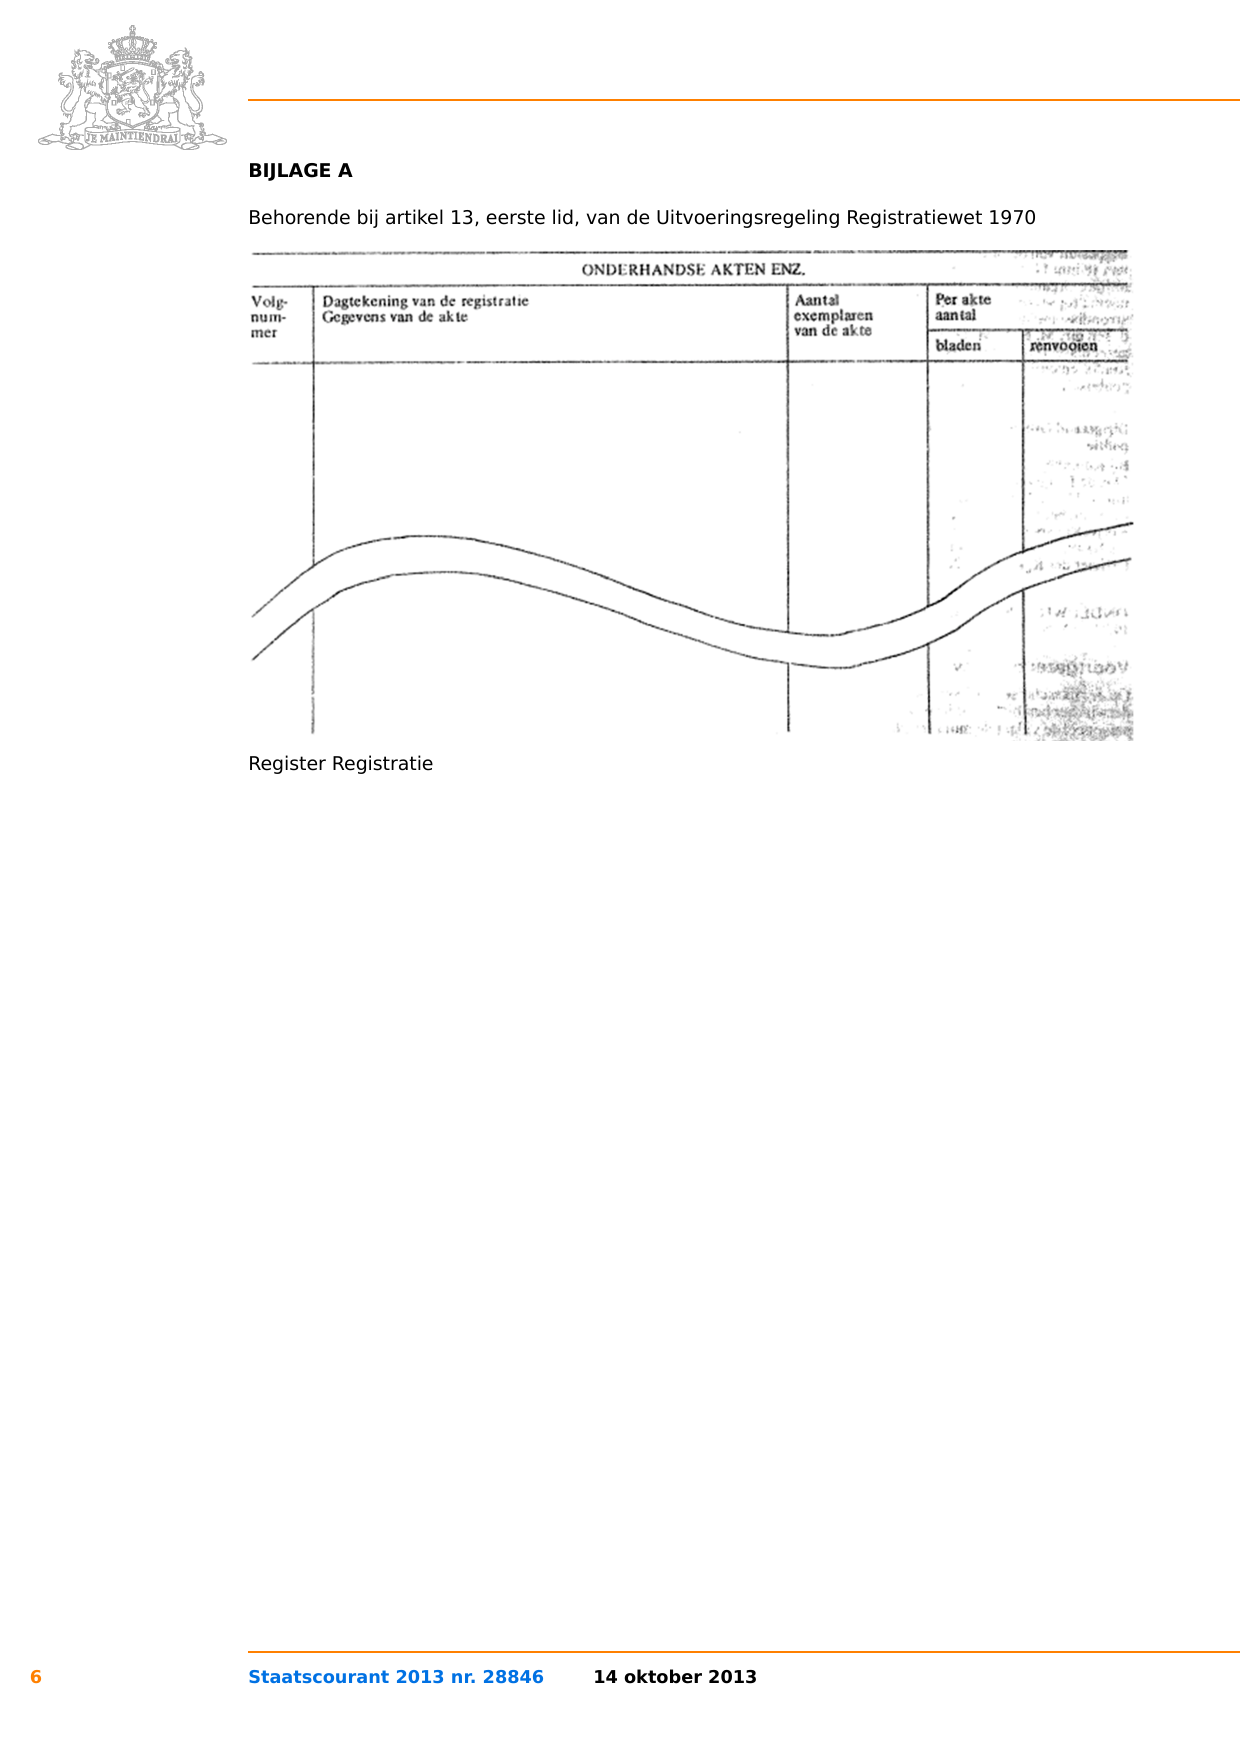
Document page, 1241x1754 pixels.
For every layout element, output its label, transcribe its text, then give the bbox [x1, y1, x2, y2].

text Behorende bij artikel 13, eerste lid, van de Uitvoeringsregeling Registratiewet 1970 [248, 207, 1163, 229]
subtitle BIJLAGE A [248, 160, 1163, 182]
text Register Registratie [248, 753, 1134, 775]
picture [38, 25, 227, 150]
picture [248, 250, 1134, 741]
